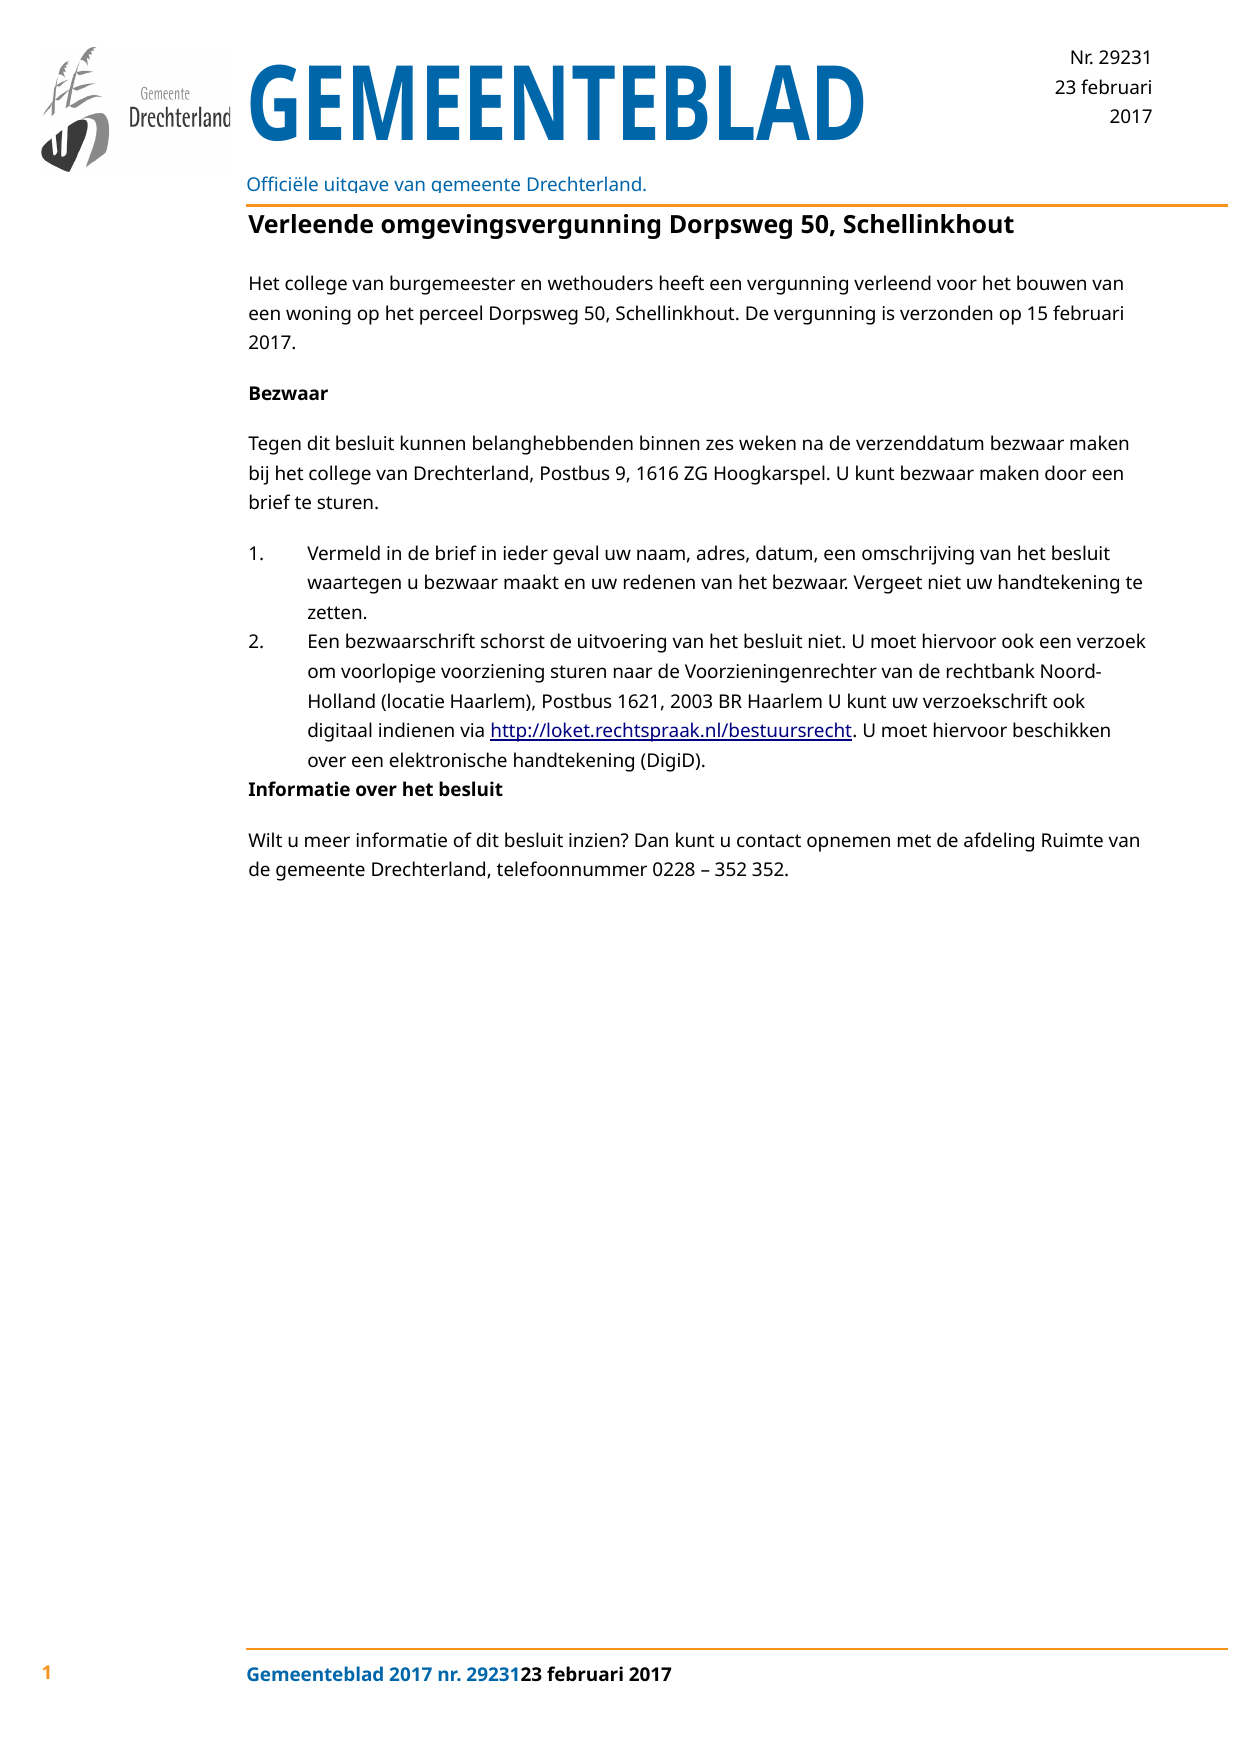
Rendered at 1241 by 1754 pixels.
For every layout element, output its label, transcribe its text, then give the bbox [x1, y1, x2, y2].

list Vermeld in de brief in ieder geval uw naam, adres, datum, een omschrijving van het besluit waartegen u bezwaar maakt en uw redenen van het bezwaar. Vergeet niet uw handtekening te zetten. [248, 540, 1152, 625]
text Wilt u meer informatie of dit besluit inzien? Dan kunt u contact opnemen met de afdeling Ruimte van de gemeente Drechterland, telefoonnummer 0228 – 352 352. [248, 827, 1152, 882]
text Informatie over het besluit [248, 777, 1152, 802]
list Een bezwaarschrift schorst de uitvoering van het besluit niet. U moet hiervoor ook een verzoek om voorlopige voorziening sturen naar de Voorzieningenrechter van de rechtbank Noord-Holland (locatie Haarlem), Postbus 1621, 2003 BR Haarlem U kunt uw verzoekschrift ook digitaal indienen via http://loket.rechtspraak.nl/bestuursrecht. U moet hiervoor beschikken over een elektronische handtekening (DigiD). [248, 629, 1152, 773]
text Verleende omgevingsvergunning Dorpsweg 50, Schellinkhout [248, 207, 1152, 241]
text Het college van burgemeester en wethouders heeft een vergunning verleend voor het bouwen van een woning op het perceel Dorpsweg 50, Schellinkhout. De vergunning is verzonden op 15 februari 2017. [248, 270, 1152, 355]
text Tegen dit besluit kunnen belanghebbenden binnen zes weken na de verzenddatum bezwaar maken bij het college van Drechterland, Postbus 9, 1616 ZG Hoogkarspel. U kunt bezwaar maken door een brief te sturen. [248, 430, 1152, 515]
text Bezwaar [248, 380, 1152, 406]
picture [41, 47, 231, 172]
